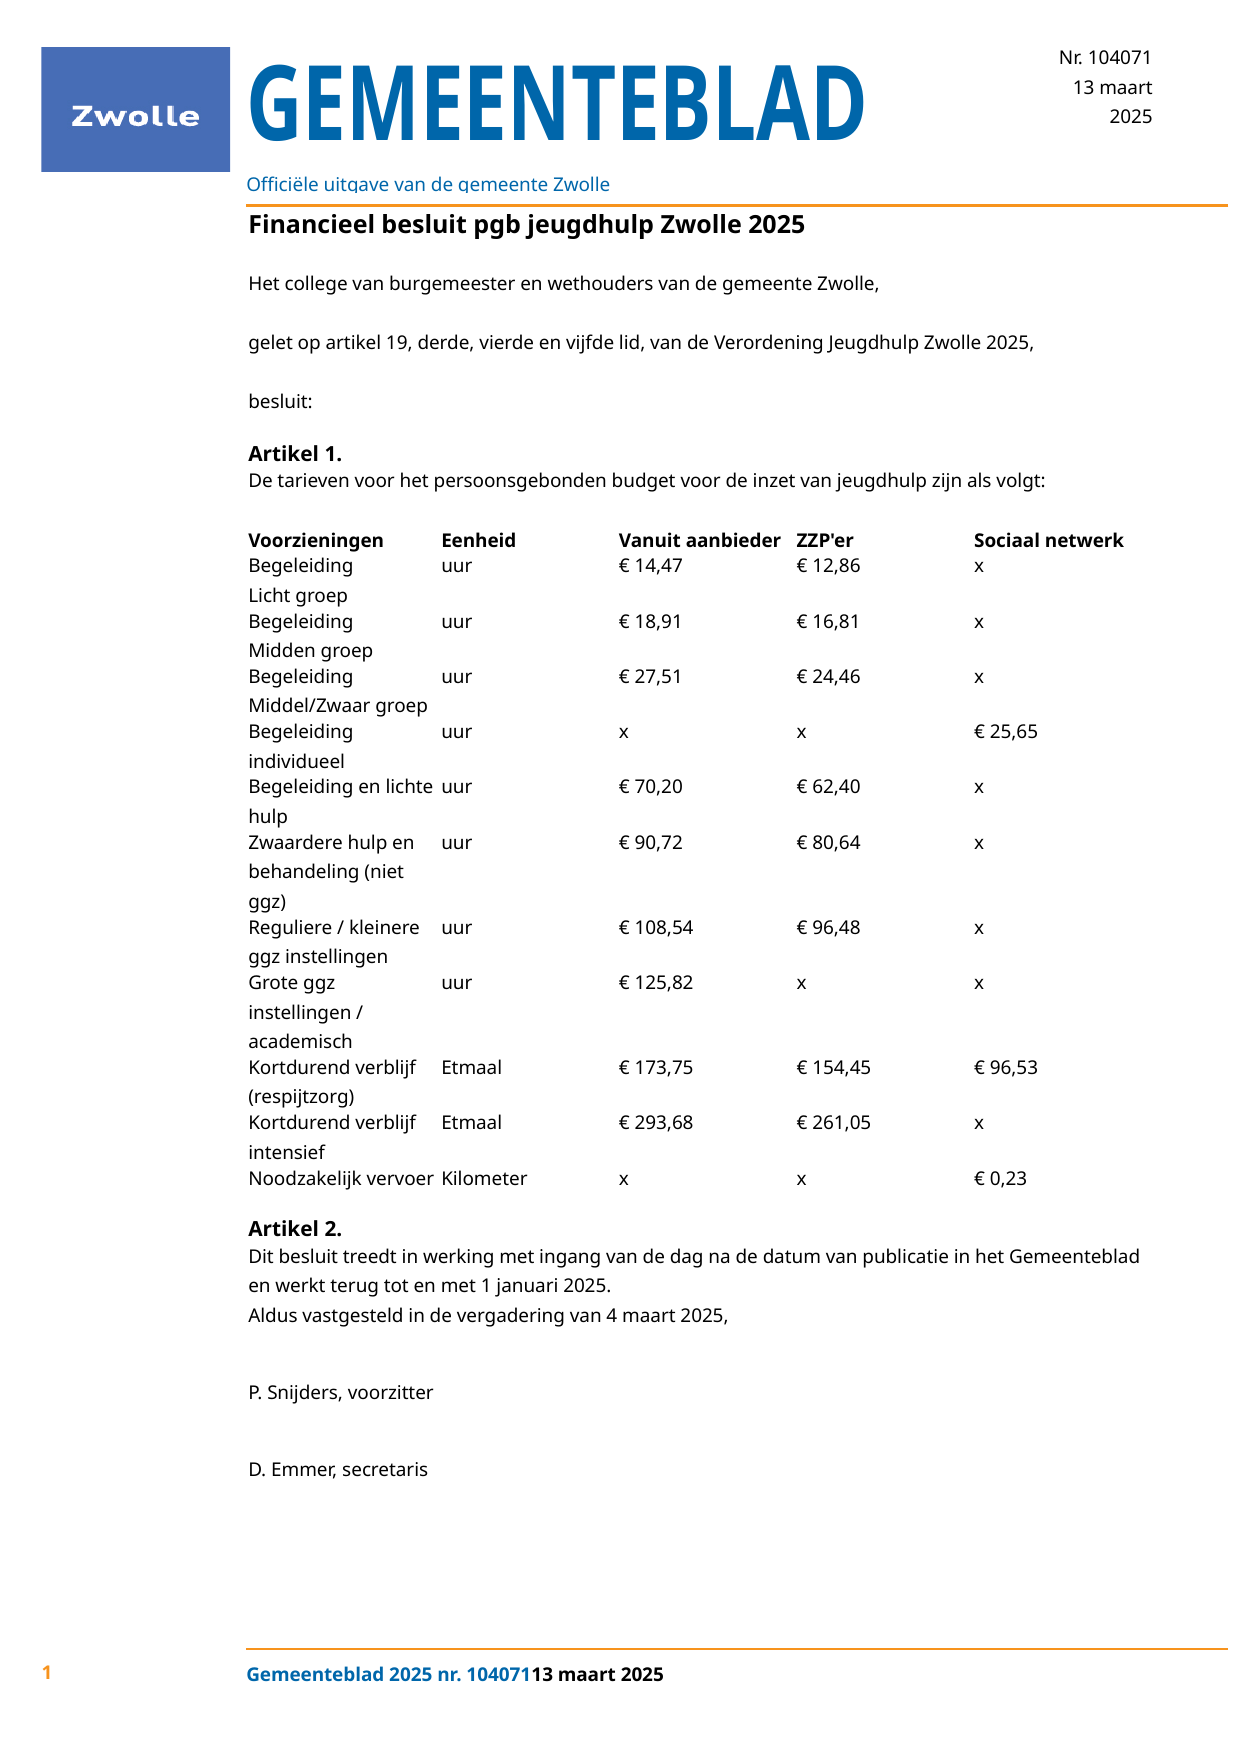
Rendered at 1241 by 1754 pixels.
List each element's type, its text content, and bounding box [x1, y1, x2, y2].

table_cell uur [441, 719, 619, 774]
table_cell x [974, 608, 1152, 663]
table_cell x [619, 1165, 796, 1191]
table_cell € 12,86 [796, 553, 974, 608]
table_cell € 16,81 [796, 608, 974, 663]
table_cell Begeleiding Middel/Zwaar groep [248, 663, 441, 718]
table_cell x [974, 914, 1152, 969]
table_cell € 27,51 [619, 663, 796, 718]
table_cell uur [441, 663, 619, 718]
table_cell € 261,05 [796, 1110, 974, 1165]
table_cell € 18,91 [619, 608, 796, 663]
table_cell Noodzakelijk vervoer [248, 1165, 441, 1191]
table_header Sociaal netwerk [974, 527, 1152, 552]
table_cell x [974, 774, 1152, 829]
table_cell € 173,75 [619, 1054, 796, 1109]
text Financieel besluit pgb jeugdhulp Zwolle 2025 [248, 207, 1152, 241]
table_header Eenheid [441, 527, 619, 552]
table_cell Begeleiding Licht groep [248, 553, 441, 608]
table_cell uur [441, 829, 619, 914]
table_header Voorzieningen [248, 527, 441, 552]
table_cell Etmaal [441, 1110, 619, 1165]
table_cell x [974, 663, 1152, 718]
table_cell Etmaal [441, 1054, 619, 1109]
text D. Emmer, secretaris [248, 1457, 1152, 1482]
table_cell € 0,23 [974, 1165, 1152, 1191]
table_cell Kortdurend verblijf intensief [248, 1110, 441, 1165]
table_cell x [974, 1110, 1152, 1165]
text Artikel 1. [248, 439, 1152, 467]
table_cell € 154,45 [796, 1054, 974, 1109]
table_cell Begeleiding en lichte hulp [248, 774, 441, 829]
table_cell x [974, 553, 1152, 608]
table_cell € 24,46 [796, 663, 974, 718]
table_cell € 96,48 [796, 914, 974, 969]
table_cell Begeleiding individueel [248, 719, 441, 774]
table_cell uur [441, 553, 619, 608]
table_cell x [796, 719, 974, 774]
table_cell Begeleiding Midden groep [248, 608, 441, 663]
table_cell € 125,82 [619, 969, 796, 1054]
table_cell € 14,47 [619, 553, 796, 608]
text Dit besluit treedt in werking met ingang van de dag na de datum van publicatie in het Gemeenteblad en werkt terug tot en met 1 januari 2025. [248, 1243, 1152, 1298]
table_cell Zwaardere hulp en behandeling (niet ggz) [248, 829, 441, 914]
text De tarieven voor het persoonsgebonden budget voor de inzet van jeugdhulp zijn als volgt: [248, 467, 1152, 493]
table_cell Reguliere / kleinere ggz instellingen [248, 914, 441, 969]
table_cell € 25,65 [974, 719, 1152, 774]
table_cell uur [441, 914, 619, 969]
table_cell uur [441, 969, 619, 1054]
table_cell x [974, 969, 1152, 1054]
text gelet op artikel 19, derde, vierde en vijfde lid, van de Verordening Jeugdhulp Zwolle 2025, [248, 329, 1152, 355]
text besluit: [248, 389, 1152, 414]
table_cell € 90,72 [619, 829, 796, 914]
table_cell x [796, 1165, 974, 1191]
table_header ZZP'er [796, 527, 974, 552]
table_cell x [974, 829, 1152, 914]
text P. Snijders, voorzitter [248, 1379, 1152, 1405]
table_cell uur [441, 608, 619, 663]
table_cell x [619, 719, 796, 774]
table_cell Kilometer [441, 1165, 619, 1191]
table_cell € 80,64 [796, 829, 974, 914]
table_cell € 70,20 [619, 774, 796, 829]
text Aldus vastgesteld in de vergadering van 4 maart 2025, [248, 1302, 1152, 1328]
table_cell x [796, 969, 974, 1054]
text Het college van burgemeester en wethouders van de gemeente Zwolle, [248, 270, 1152, 296]
picture [41, 47, 231, 172]
table_cell Kortdurend verblijf (respijtzorg) [248, 1054, 441, 1109]
table_cell Grote ggz instellingen / academisch [248, 969, 441, 1054]
table_cell € 293,68 [619, 1110, 796, 1165]
text Artikel 2. [248, 1214, 1152, 1243]
table_cell uur [441, 774, 619, 829]
table_cell € 108,54 [619, 914, 796, 969]
table_cell € 96,53 [974, 1054, 1152, 1109]
table_header Vanuit aanbieder [619, 527, 796, 552]
table_cell € 62,40 [796, 774, 974, 829]
